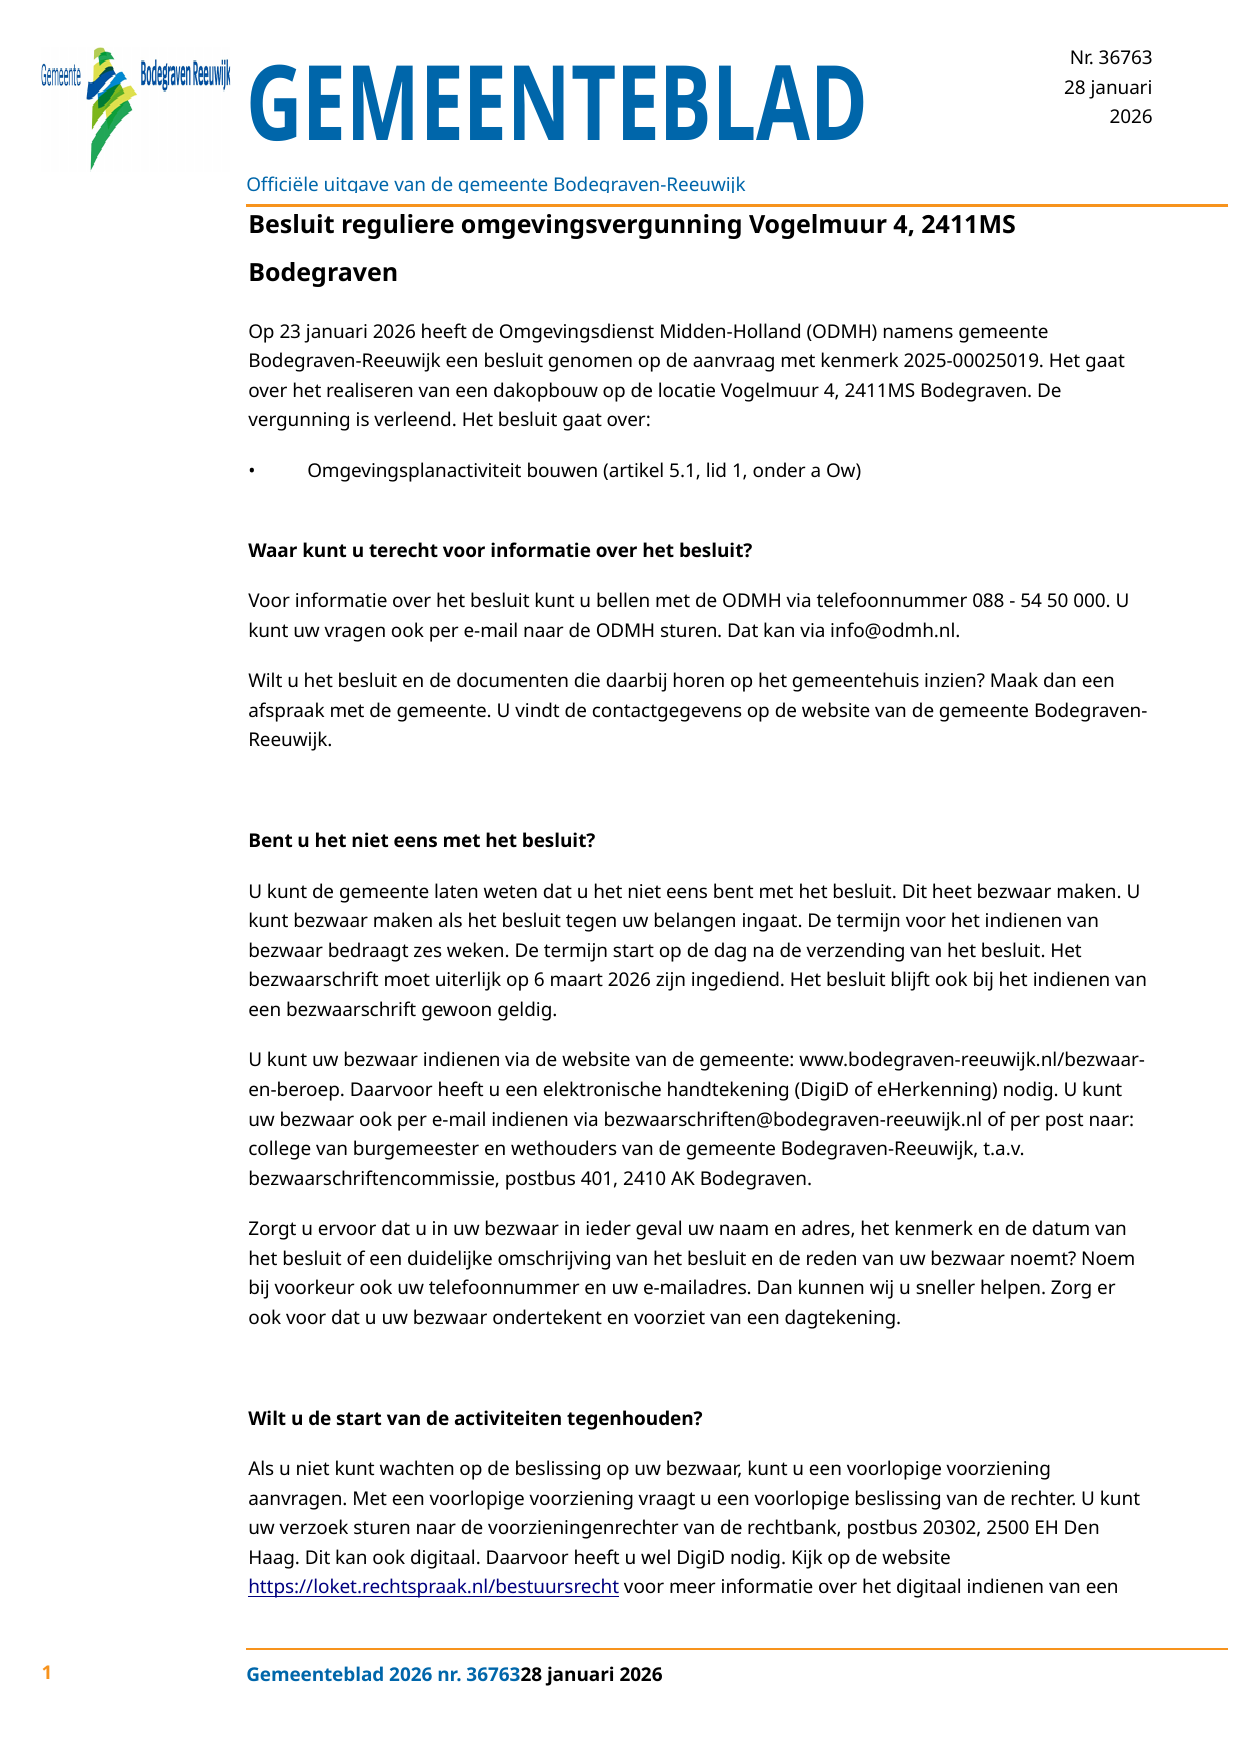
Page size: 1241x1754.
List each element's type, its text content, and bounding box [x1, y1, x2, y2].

picture [41, 47, 231, 172]
text U kunt uw bezwaar indienen via de website van de gemeente: www.bodegraven-reeuwijk.nl/bezwaar-en-beroep. Daarvoor heeft u een elektronische handtekening (DigiD of eHerkenning) nodig. U kunt uw bezwaar ook per e-mail indienen via bezwaarschriften@bodegraven-reeuwijk.nl of per post naar: college van burgemeester en wethouders van de gemeente Bodegraven-Reeuwijk, t.a.v. bezwaarschriftencommissie, postbus 401, 2410 AK Bodegraven. [248, 1047, 1152, 1191]
text Wilt u het besluit en de documenten die daarbij horen op het gemeentehuis inzien? Maak dan een afspraak met de gemeente. U vindt de contactgegevens op de website van de gemeente Bodegraven-Reeuwijk. [248, 667, 1152, 752]
text Als u niet kunt wachten op de beslissing op uw bezwaar, kunt u een voorlopige voorziening aanvragen. Met een voorlopige voorziening vraagt u een voorlopige beslissing van de rechter. U kunt uw verzoek sturen naar de voorzieningenrechter van de rechtbank, postbus 20302, 2500 EH Den Haag. Dit kan ook digitaal. Daarvoor heeft u wel DigiD nodig. Kijk op de website https://loket.rechtspraak.nl/bestuursrecht voor meer informatie over het digitaal indienen van een [248, 1455, 1152, 1599]
text U kunt de gemeente laten weten dat u het niet eens bent met het besluit. Dit heet bezwaar maken. U kunt bezwaar maken als het besluit tegen uw belangen ingaat. De termijn voor het indienen van bezwaar bedraagt zes weken. De termijn start op de dag na de verzending van het besluit. Het bezwaarschrift moet uiterlijk op 6 maart 2026 zijn ingediend. Het besluit blijft ook bij het indienen van een bezwaarschrift gewoon geldig. [248, 878, 1152, 1022]
list Omgevingsplanactiviteit bouwen (artikel 5.1, lid 1, onder a Ow) [248, 457, 1152, 483]
text Zorgt u ervoor dat u in uw bezwaar in ieder geval uw naam en adres, het kenmerk en de datum van het besluit of een duidelijke omschrijving van het besluit en de reden van uw bezwaar noemt? Noem bij voorkeur ook uw telefoonnummer en uw e-mailadres. Dan kunnen wij u sneller helpen. Zorg er ook voor dat u uw bezwaar ondertekent en voorziet van een dagtekening. [248, 1215, 1152, 1330]
text Voor informatie over het besluit kunt u bellen met de ODMH via telefoonnummer 088 - 54 50 000. U kunt uw vragen ook per e-mail naar de ODMH sturen. Dat kan via info@odmh.nl. [248, 587, 1152, 643]
text Wilt u de start van de activiteiten tegenhouden? [248, 1405, 1152, 1431]
text Waar kunt u terecht voor informatie over het besluit? [248, 537, 1152, 563]
text Bent u het niet eens met het besluit? [248, 827, 1152, 853]
text Besluit reguliere omgevingsvergunning Vogelmuur 4, 2411MS Bodegraven [248, 207, 1152, 288]
text Op 23 januari 2026 heeft de Omgevingsdienst Midden-Holland (ODMH) namens gemeente Bodegraven-Reeuwijk een besluit genomen op de aanvraag met kenmerk 2025-00025019. Het gaat over het realiseren van een dakopbouw op de locatie Vogelmuur 4, 2411MS Bodegraven. De vergunning is verleend. Het besluit gaat over: [248, 318, 1152, 432]
